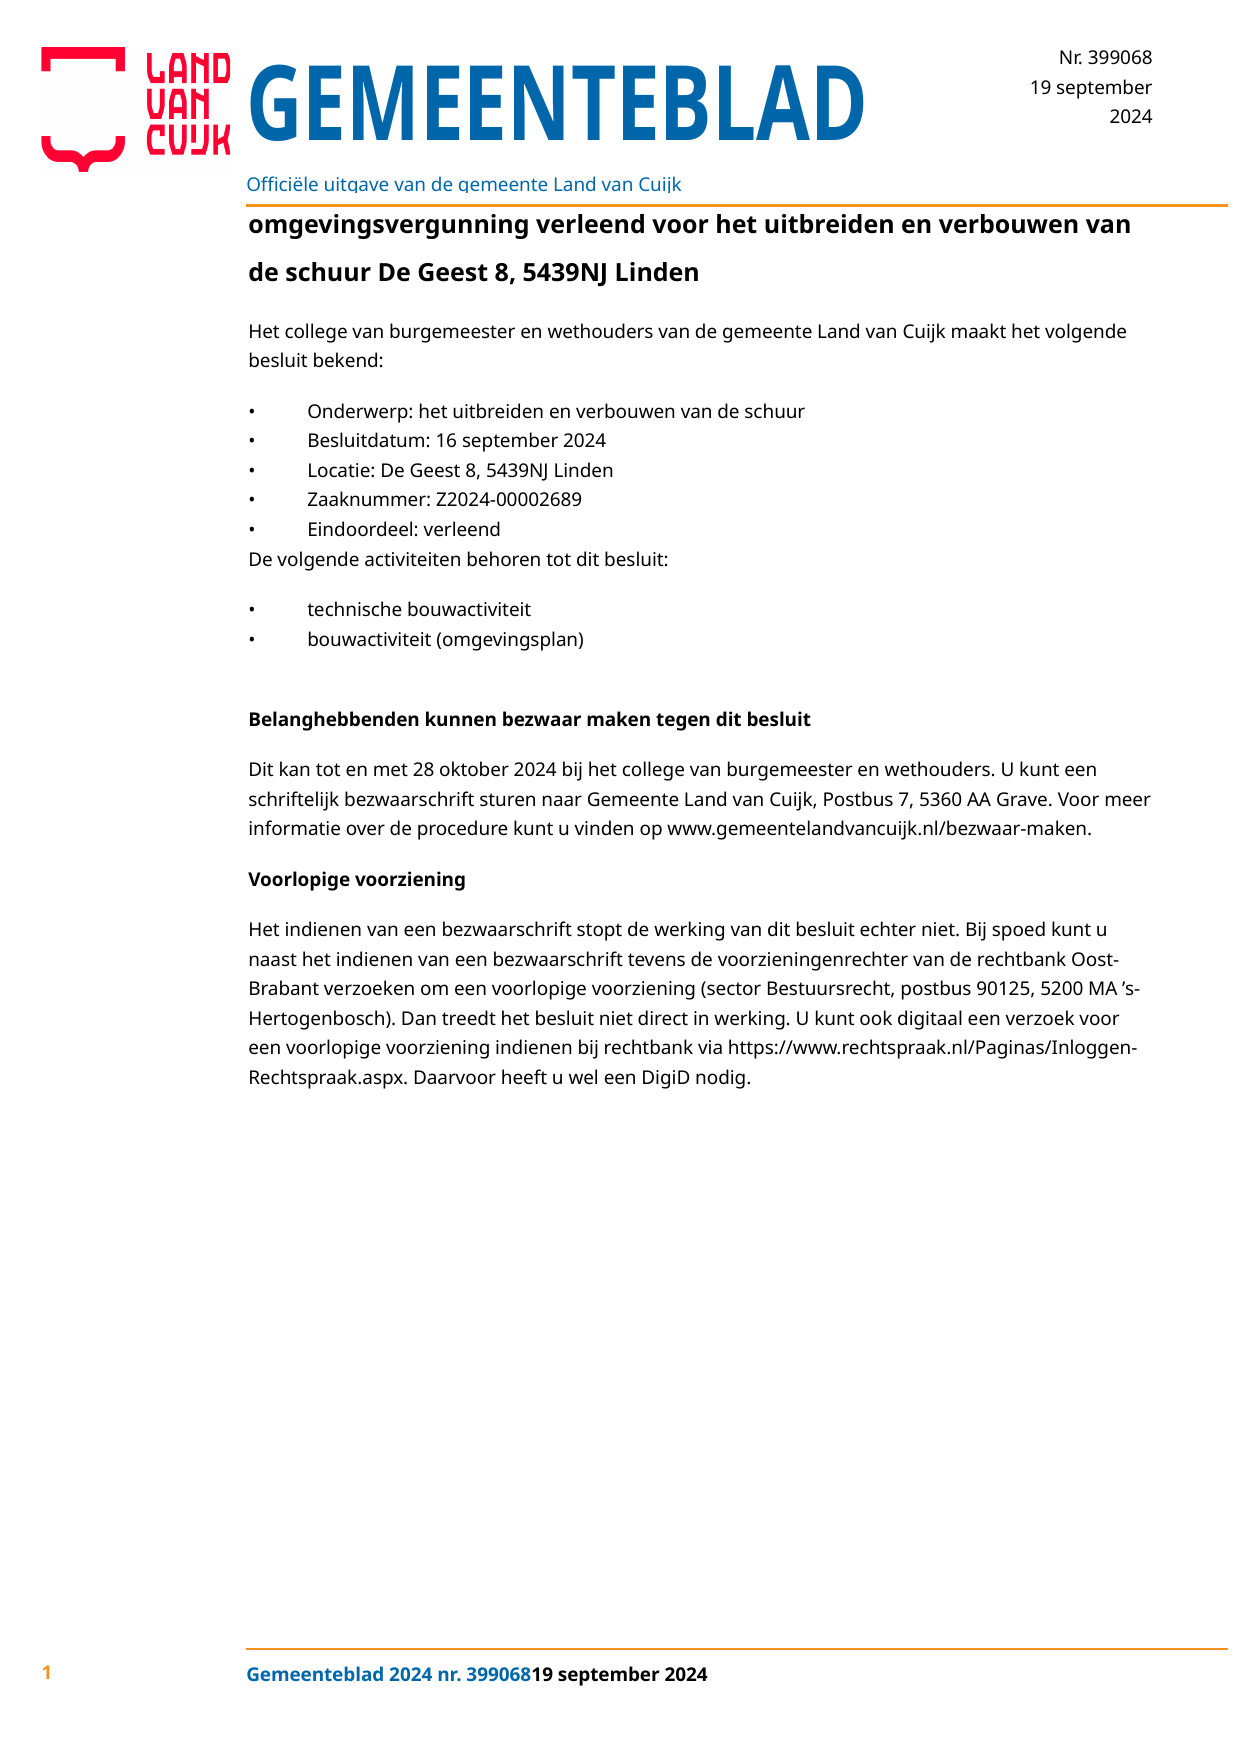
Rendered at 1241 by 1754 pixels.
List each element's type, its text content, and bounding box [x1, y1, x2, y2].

text Dit kan tot en met 28 oktober 2024 bij het college van burgemeester en wethouders. U kunt een schriftelijk bezwaarschrift sturen naar Gemeente Land van Cuijk, Postbus 7, 5360 AA Grave. Voor meer informatie over de procedure kunt u vinden op www.gemeentelandvancuijk.nl/bezwaar-maken. [248, 756, 1152, 841]
text Voorlopige voorziening [248, 866, 1152, 892]
text Het indienen van een bezwaarschrift stopt de werking van dit besluit echter niet. Bij spoed kunt u naast het indienen van een bezwaarschrift tevens de voorzieningenrechter van de rechtbank Oost-Brabant verzoeken om een voorlopige voorziening (sector Bestuursrecht, postbus 90125, 5200 MA ’s-Hertogenbosch). Dan treedt het besluit niet direct in werking. U kunt ook digitaal een verzoek voor een voorlopige voorziening indienen bij rechtbank via https://www.rechtspraak.nl/Paginas/Inloggen-Rechtspraak.aspx. Daarvoor heeft u wel een DigiD nodig. [248, 916, 1152, 1090]
text De volgende activiteiten behoren tot dit besluit: [248, 546, 1152, 572]
list technische bouwactiviteit [248, 596, 1152, 622]
list bouwactiviteit (omgevingsplan) [248, 626, 1152, 652]
text omgevingsvergunning verleend voor het uitbreiden en verbouwen van de schuur De Geest 8, 5439NJ Linden [248, 207, 1152, 288]
text Belanghebbenden kunnen bezwaar maken tegen dit besluit [248, 706, 1152, 732]
list Locatie: De Geest 8, 5439NJ Linden [248, 457, 1152, 483]
picture [41, 47, 231, 172]
list Zaaknummer: Z2024-00002689 [248, 487, 1152, 512]
text Het college van burgemeester en wethouders van de gemeente Land van Cuijk maakt het volgende besluit bekend: [248, 318, 1152, 373]
list Besluitdatum: 16 september 2024 [248, 427, 1152, 453]
list Onderwerp: het uitbreiden en verbouwen van de schuur [248, 398, 1152, 424]
list Eindoordeel: verleend [248, 516, 1152, 542]
